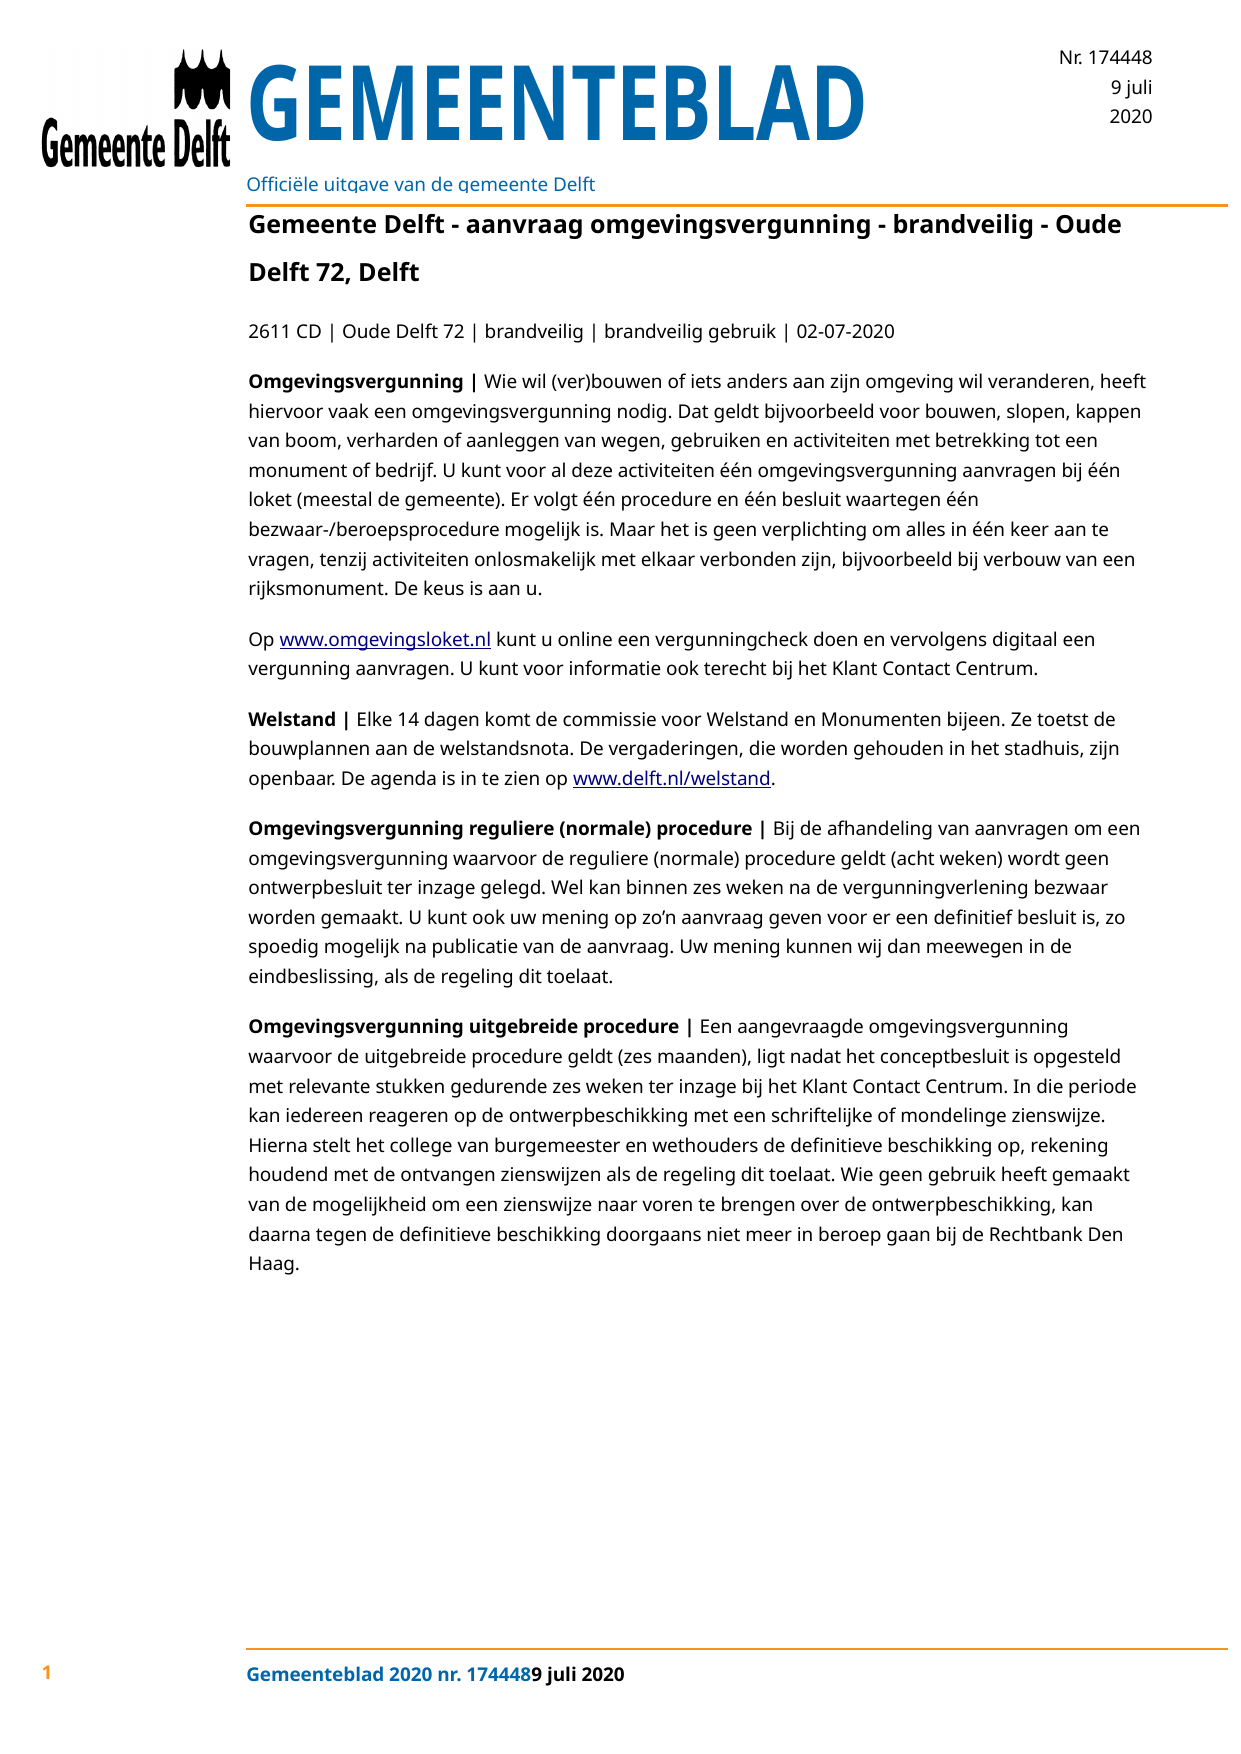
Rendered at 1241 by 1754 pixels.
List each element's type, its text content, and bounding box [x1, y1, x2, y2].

text 2611 CD | Oude Delft 72 | brandveilig | brandveilig gebruik | 02-07-2020 [248, 318, 1152, 344]
text Omgevingsvergunning reguliere (normale) procedure | Bij de afhandeling van aanvragen om een omgevingsvergunning waarvoor de reguliere (normale) procedure geldt (acht weken) wordt geen ontwerpbesluit ter inzage gelegd. Wel kan binnen zes weken na de vergunningverlening bezwaar worden gemaakt. U kunt ook uw mening op zo’n aanvraag geven voor er een definitief besluit is, zo spoedig mogelijk na publicatie van de aanvraag. Uw mening kunnen wij dan meewegen in de eindbeslissing, als de regeling dit toelaat. [248, 815, 1152, 989]
text Omgevingsvergunning uitgebreide procedure | Een aangevraagde omgevingsvergunning waarvoor de uitgebreide procedure geldt (zes maanden), ligt nadat het conceptbesluit is opgesteld met relevante stukken gedurende zes weken ter inzage bij het Klant Contact Centrum. In die periode kan iedereen reageren op de ontwerpbeschikking met een schriftelijke of mondelinge zienswijze. Hierna stelt het college van burgemeester en wethouders de definitieve beschikking op, rekening houdend met de ontvangen zienswijzen als de regeling dit toelaat. Wie geen gebruik heeft gemaakt van de mogelijkheid om een zienswijze naar voren te brengen over de ontwerpbeschikking, kan daarna tegen de definitieve beschikking doorgaans niet meer in beroep gaan bij de Rechtbank Den Haag. [248, 1014, 1152, 1276]
text Op www.omgevingsloket.nl kunt u online een vergunningcheck doen en vervolgens digitaal een vergunning aanvragen. U kunt voor informatie ook terecht bij het Klant Contact Centrum. [248, 626, 1152, 681]
text Gemeente Delft - aanvraag omgevingsvergunning - brandveilig - Oude Delft 72, Delft [248, 207, 1152, 288]
text Omgevingsvergunning | Wie wil (ver)bouwen of iets anders aan zijn omgeving wil veranderen, heeft hiervoor vaak een omgevingsvergunning nodig. Dat geldt bijvoorbeeld voor bouwen, slopen, kappen van boom, verharden of aanleggen van wegen, gebruiken en activiteiten met betrekking tot een monument of bedrijf. U kunt voor al deze activiteiten één omgevingsvergunning aanvragen bij één loket (meestal de gemeente). Er volgt één procedure en één besluit waartegen één bezwaar-/beroepsprocedure mogelijk is. Maar het is geen verplichting om alles in één keer aan te vragen, tenzij activiteiten onlosmakelijk met elkaar verbonden zijn, bijvoorbeeld bij verbouw van een rijksmonument. De keus is aan u. [248, 368, 1152, 601]
text Welstand | Elke 14 dagen komt de commissie voor Welstand en Monumenten bijeen. Ze toetst de bouwplannen aan de welstandsnota. De vergaderingen, die worden gehouden in het stadhuis, zijn openbaar. De agenda is in te zien op www.delft.nl/welstand. [248, 706, 1152, 791]
picture [41, 47, 231, 172]
